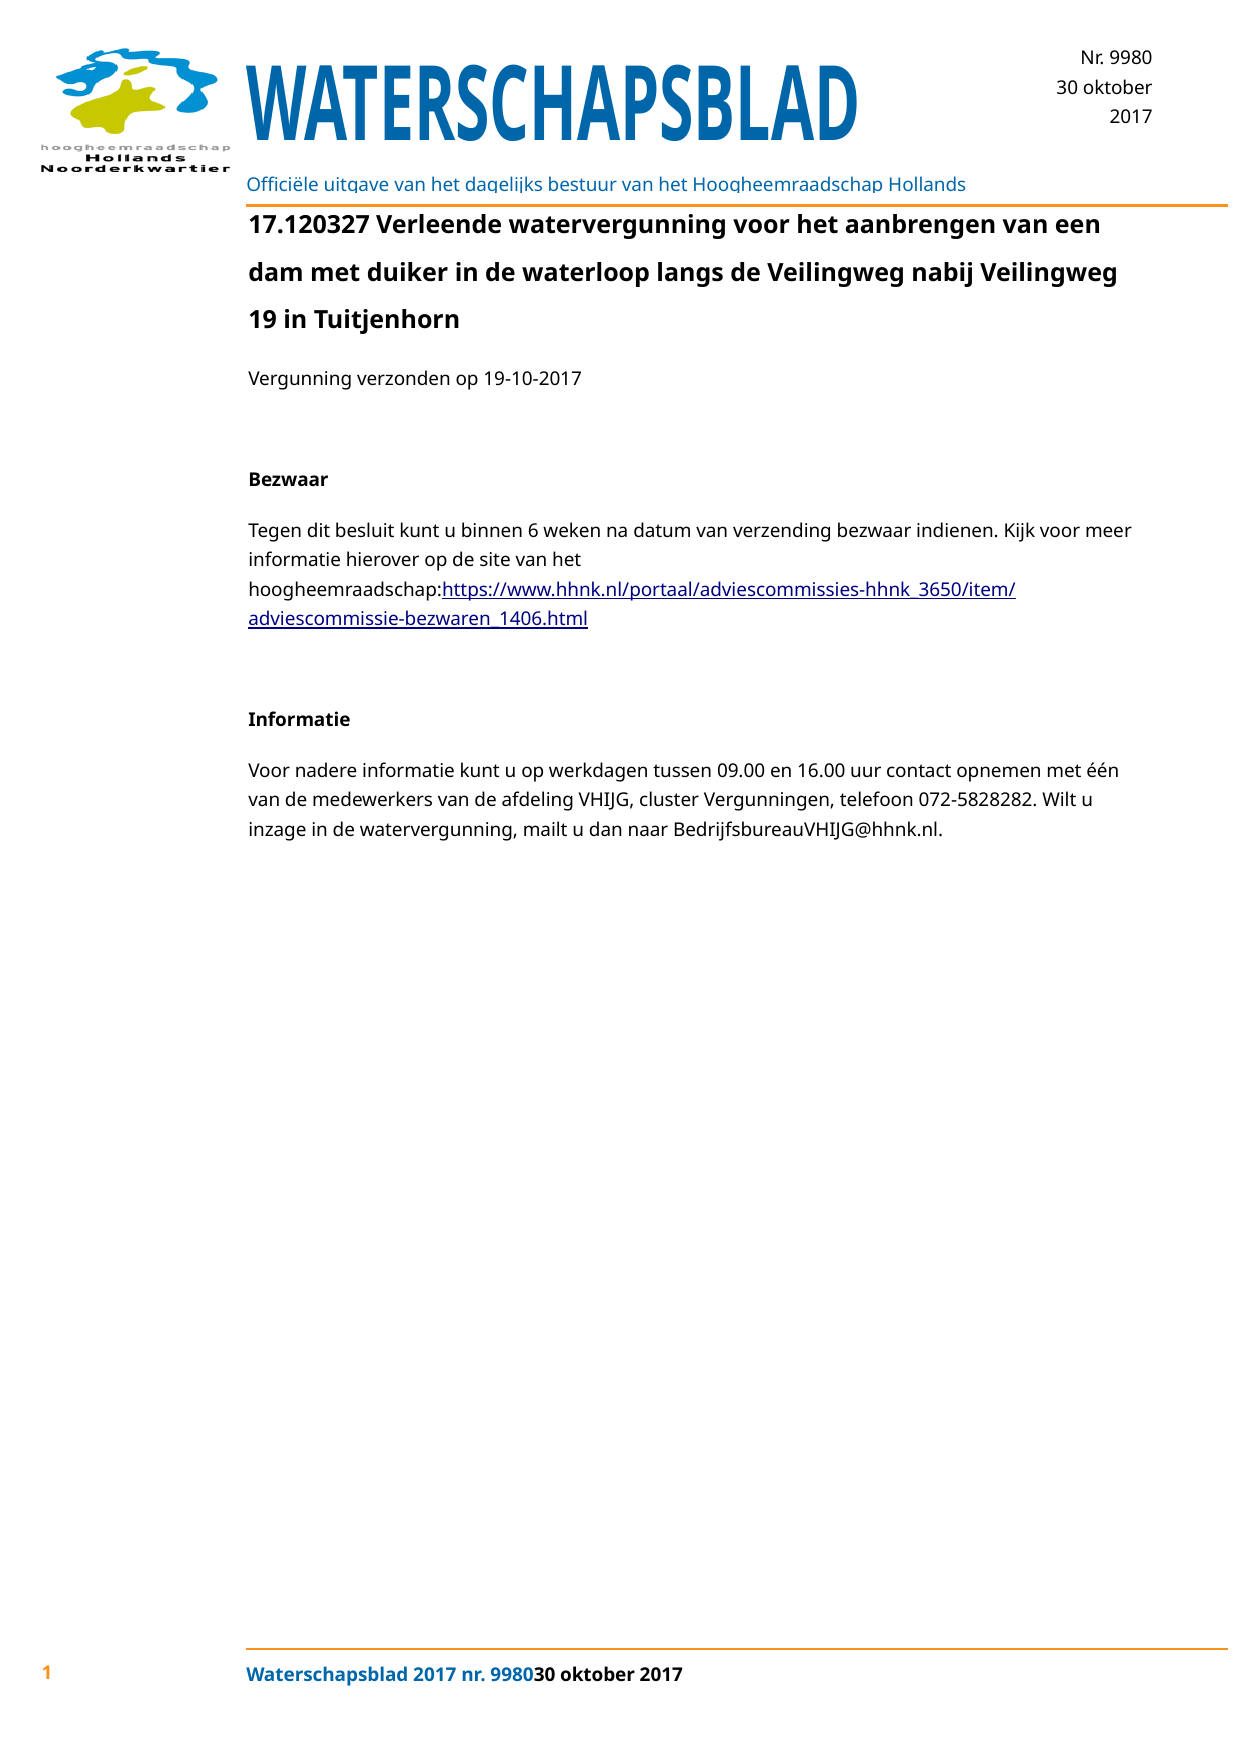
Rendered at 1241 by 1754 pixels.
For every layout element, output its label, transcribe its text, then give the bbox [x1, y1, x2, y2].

text Bezwaar [248, 466, 1152, 492]
text Voor nadere informatie kunt u op werkdagen tussen 09.00 en 16.00 uur contact opnemen met één van de medewerkers van de afdeling VHIJG, cluster Vergunningen, telefoon 072-5828282. Wilt u inzage in de watervergunning, mailt u dan naar BedrijfsbureauVHIJG@hhnk.nl. [248, 757, 1152, 842]
picture [41, 47, 231, 172]
text Informatie [248, 706, 1152, 732]
text Vergunning verzonden op 19-10-2017 [248, 366, 1152, 391]
text Tegen dit besluit kunt u binnen 6 weken na datum van verzending bezwaar indienen. Kijk voor meer informatie hierover op de site van het hoogheemraadschap:https://www.hhnk.nl/portaal/adviescommissies-hhnk_3650/item/adviescommissie-bezwaren_1406.html [248, 517, 1152, 631]
text 17.120327 Verleende watervergunning voor het aanbrengen van een dam met duiker in de waterloop langs de Veilingweg nabij Veilingweg 19 in Tuitjenhorn [248, 207, 1152, 336]
